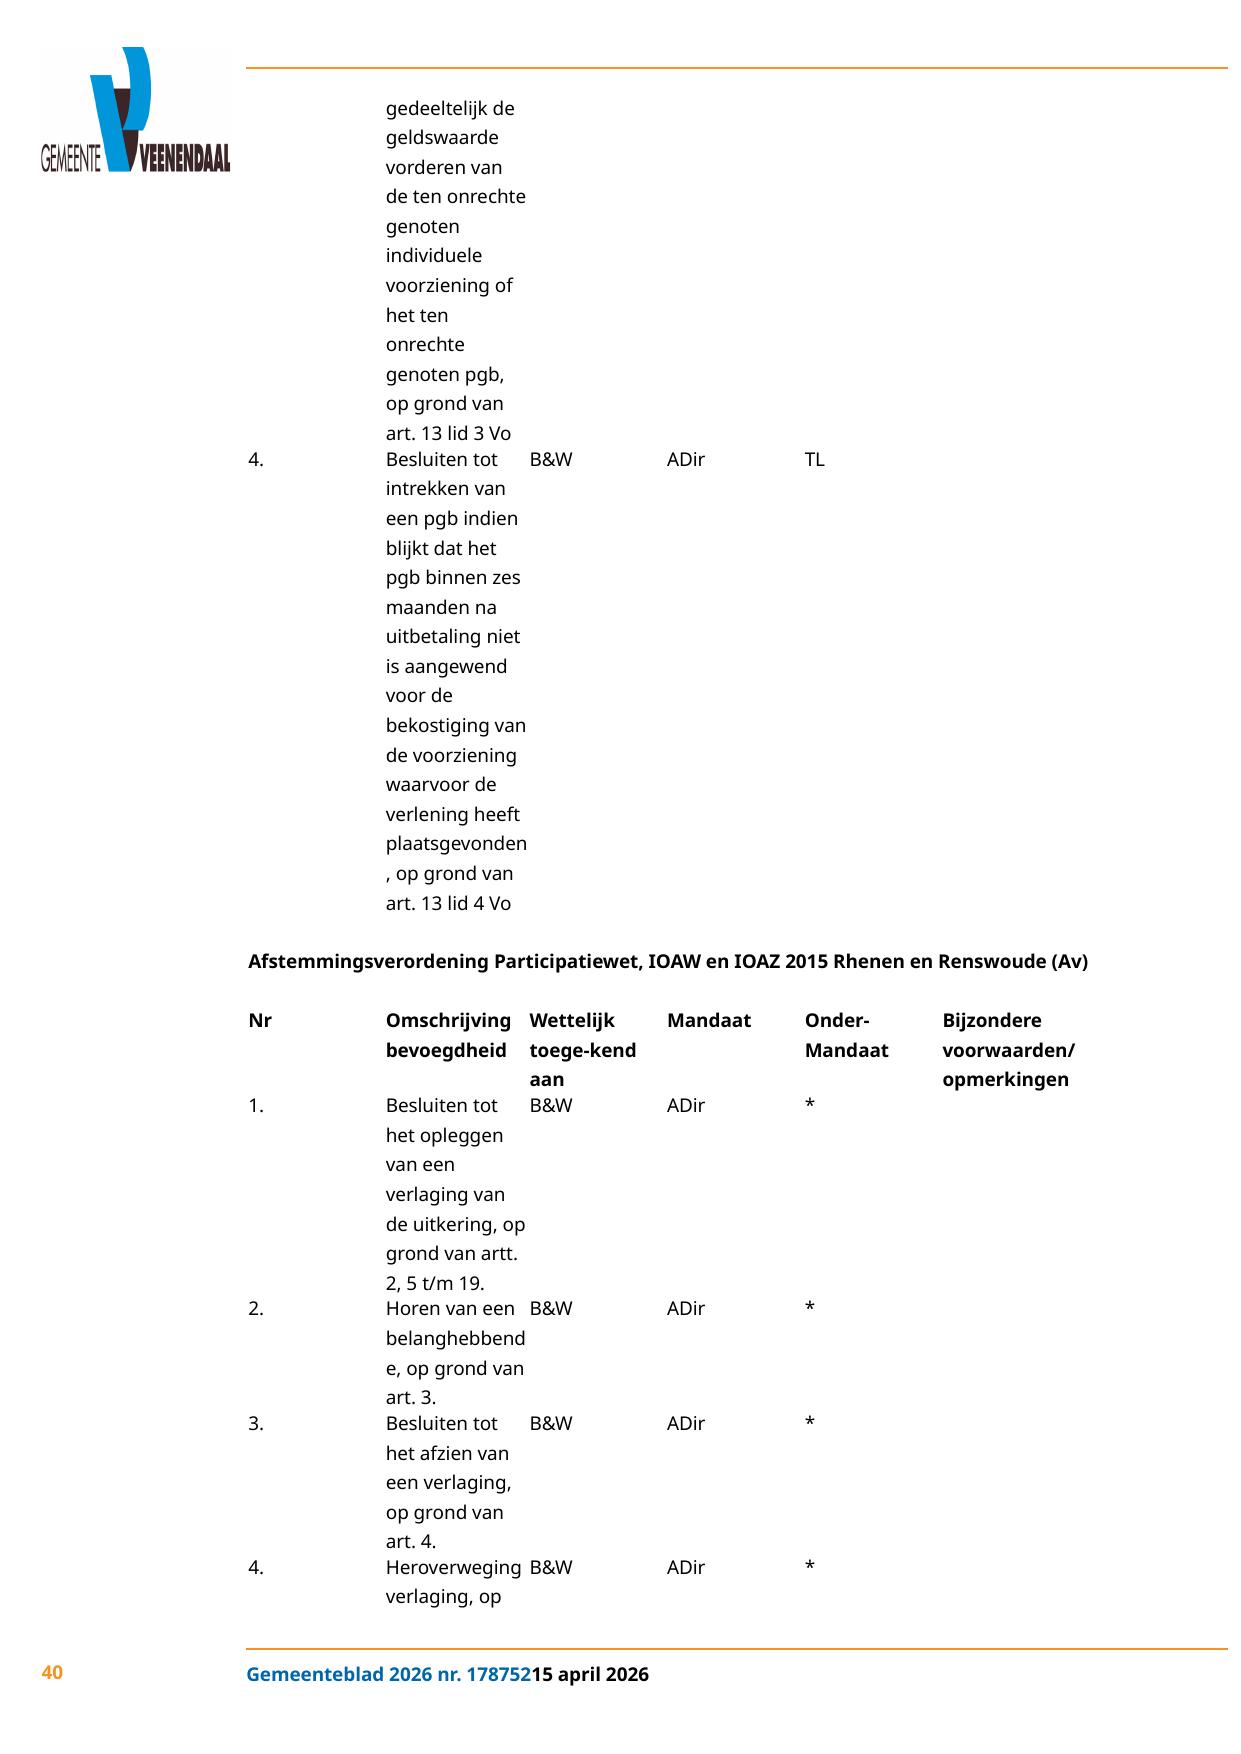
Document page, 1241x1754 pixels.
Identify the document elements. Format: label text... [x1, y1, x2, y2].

table_cell [805, 95, 942, 446]
table_cell [942, 446, 1152, 915]
table_cell Besluiten tot het afzien van een verlaging, op grond van art. 4. [386, 1410, 529, 1554]
table_cell B&W [529, 446, 667, 915]
table_cell 3. [248, 1410, 386, 1554]
table_header Wettelijk toege-kend aan [529, 1008, 667, 1092]
table_cell B&W [529, 1410, 667, 1554]
table_cell * [805, 1410, 942, 1554]
table_cell [529, 95, 667, 446]
table_cell TL [805, 446, 942, 915]
picture [123, 47, 231, 172]
table_cell gedeeltelijk de geldswaarde vorderen van de ten onrechte genoten individuele voorziening of het ten onrechte genoten pgb, op grond van art. 13 lid 3 Vo [386, 95, 529, 446]
table_header Bijzondere voorwaarden/ opmerkingen [942, 1008, 1152, 1092]
table_cell [942, 1410, 1152, 1554]
table_cell Heroverweging verlaging, op [386, 1554, 529, 1609]
table_cell [942, 1554, 1152, 1609]
table_cell ADir [667, 1296, 804, 1410]
table_cell 2. [248, 1296, 386, 1410]
table_cell [248, 95, 386, 446]
table_cell B&W [529, 1554, 667, 1609]
table_cell * [805, 1554, 942, 1609]
table_cell [667, 95, 804, 446]
table_cell ADir [667, 1554, 804, 1609]
picture [41, 47, 130, 172]
table_cell [942, 1296, 1152, 1410]
table_cell ADir [667, 1093, 804, 1296]
table_header Onder- Mandaat [805, 1008, 942, 1092]
table_cell Horen van een belanghebbende, op grond van art. 3. [386, 1296, 529, 1410]
table_cell [942, 1093, 1152, 1296]
table_cell 4. [248, 1554, 386, 1609]
table_header Mandaat [667, 1008, 804, 1092]
table_cell Besluiten tot intrekken van een pgb indien blijkt dat het pgb binnen zes maanden na uitbetaling niet is aangewend voor de bekostiging van de voorziening waarvoor de verlening heeft plaatsgevonden, op grond van art. 13 lid 4 Vo [386, 446, 529, 915]
table_cell B&W [529, 1296, 667, 1410]
table_cell ADir [667, 1410, 804, 1554]
table_cell * [805, 1093, 942, 1296]
table_header Omschrijving bevoegdheid [386, 1008, 529, 1092]
table_cell * [805, 1296, 942, 1410]
table_cell ADir [667, 446, 804, 915]
text Afstemmingsverordening Participatiewet, IOAW en IOAZ 2015 Rhenen en Renswoude (Av) [248, 948, 1152, 974]
table_cell B&W [529, 1093, 667, 1296]
table_cell 1. [248, 1093, 386, 1296]
table_cell 4. [248, 446, 386, 915]
table_header Nr [248, 1008, 386, 1092]
table_cell Besluiten tot het opleggen van een verlaging van de uitkering, op grond van artt. 2, 5 t/m 19. [386, 1093, 529, 1296]
table_cell [942, 95, 1152, 446]
